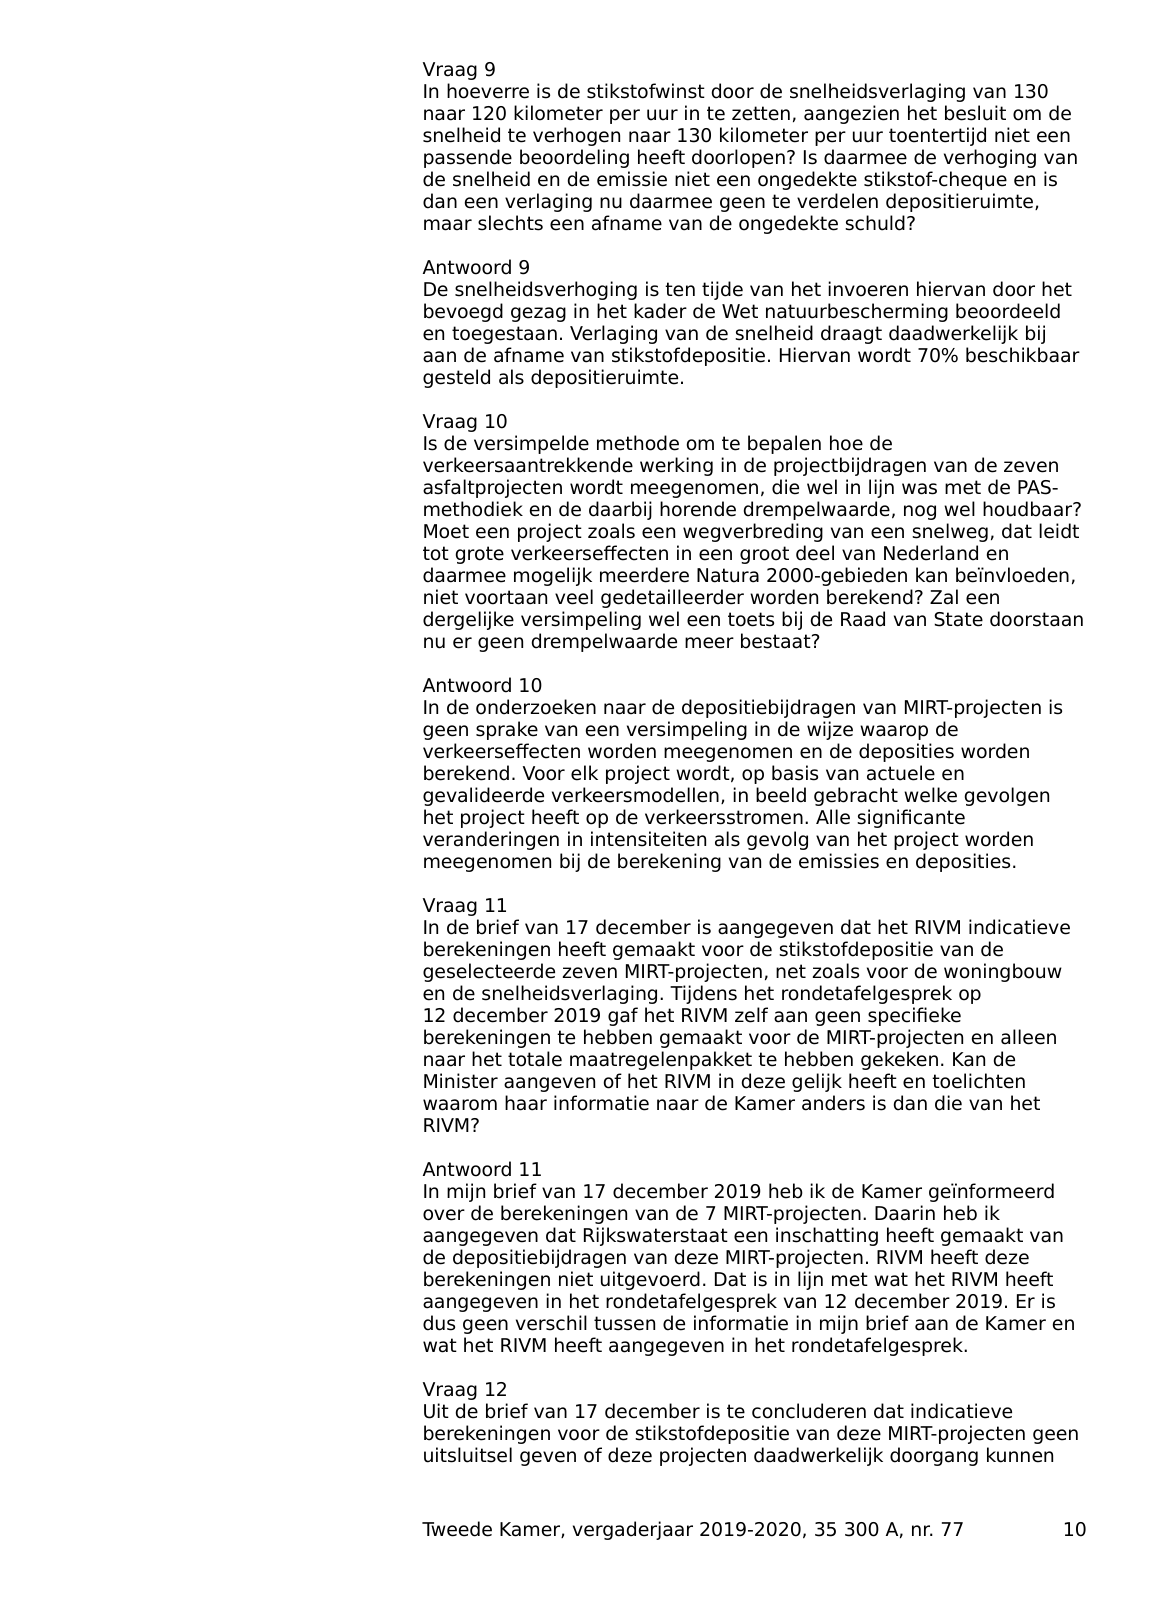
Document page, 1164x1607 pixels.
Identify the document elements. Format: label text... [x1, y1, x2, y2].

text Vraag 12 [422, 1379, 1087, 1401]
text Uit de brief van 17 december is te concluderen dat indicatieve berekeningen voor de stikstofdepositie van deze MIRT-projecten geen uitsluitsel geven of deze projecten daadwerkelijk doorgang kunnen [422, 1401, 1087, 1467]
text Is de versimpelde methode om te bepalen hoe de verkeersaantrekkende werking in de projectbijdragen van de zeven asfaltprojecten wordt meegenomen, die wel in lijn was met de PAS-methodiek en de daarbij horende drempelwaarde, nog wel houdbaar? Moet een project zoals een wegverbreding van een snelweg, dat leidt tot grote verkeerseffecten in een groot deel van Nederland en daarmee mogelijk meerdere Natura 2000-gebieden kan beïnvloeden, niet voortaan veel gedetailleerder worden berekend? Zal een dergelijke versimpeling wel een toets bij de Raad van State doorstaan nu er geen drempelwaarde meer bestaat? [422, 433, 1087, 653]
text In hoeverre is de stikstofwinst door de snelheidsverlaging van 130 naar 120 kilometer per uur in te zetten, aangezien het besluit om de snelheid te verhogen naar 130 kilometer per uur toentertijd niet een passende beoordeling heeft doorlopen? Is daarmee de verhoging van de snelheid en de emissie niet een ongedekte stikstof-cheque en is dan een verlaging nu daarmee geen te verdelen depositieruimte, maar slechts een afname van de ongedekte schuld? [422, 81, 1087, 235]
text Antwoord 11 [422, 1159, 1087, 1181]
text De snelheidsverhoging is ten tijde van het invoeren hiervan door het bevoegd gezag in het kader de Wet natuurbescherming beoordeeld en toegestaan. Verlaging van de snelheid draagt daadwerkelijk bij aan de afname van stikstofdepositie. Hiervan wordt 70% beschikbaar gesteld als depositieruimte. [422, 279, 1087, 389]
text Antwoord 10 [422, 675, 1087, 697]
text Vraag 10 [422, 411, 1087, 433]
text Antwoord 9 [422, 257, 1087, 279]
text Vraag 9 [422, 59, 1087, 81]
text In mijn brief van 17 december 2019 heb ik de Kamer geïnformeerd over de berekeningen van de 7 MIRT-projecten. Daarin heb ik aangegeven dat Rijkswaterstaat een inschatting heeft gemaakt van de depositiebijdragen van deze MIRT-projecten. RIVM heeft deze berekeningen niet uitgevoerd. Dat is in lijn met wat het RIVM heeft aangegeven in het rondetafelgesprek van 12 december 2019. Er is dus geen verschil tussen de informatie in mijn brief aan de Kamer en wat het RIVM heeft aangegeven in het rondetafelgesprek. [422, 1181, 1087, 1357]
text In de onderzoeken naar de depositiebijdragen van MIRT-projecten is geen sprake van een versimpeling in de wijze waarop de verkeerseffecten worden meegenomen en de deposities worden berekend. Voor elk project wordt, op basis van actuele en gevalideerde verkeersmodellen, in beeld gebracht welke gevolgen het project heeft op de verkeersstromen. Alle significante veranderingen in intensiteiten als gevolg van het project worden meegenomen bij de berekening van de emissies en deposities. [422, 697, 1087, 873]
text In de brief van 17 december is aangegeven dat het RIVM indicatieve berekeningen heeft gemaakt voor de stikstofdepositie van de geselecteerde zeven MIRT-projecten, net zoals voor de woningbouw en de snelheidsverlaging. Tijdens het rondetafelgesprek op 12 december 2019 gaf het RIVM zelf aan geen specifieke berekeningen te hebben gemaakt voor de MIRT-projecten en alleen naar het totale maatregelenpakket te hebben gekeken. Kan de Minister aangeven of het RIVM in deze gelijk heeft en toelichten waarom haar informatie naar de Kamer anders is dan die van het RIVM? [422, 917, 1087, 1137]
text Vraag 11 [422, 895, 1087, 917]
